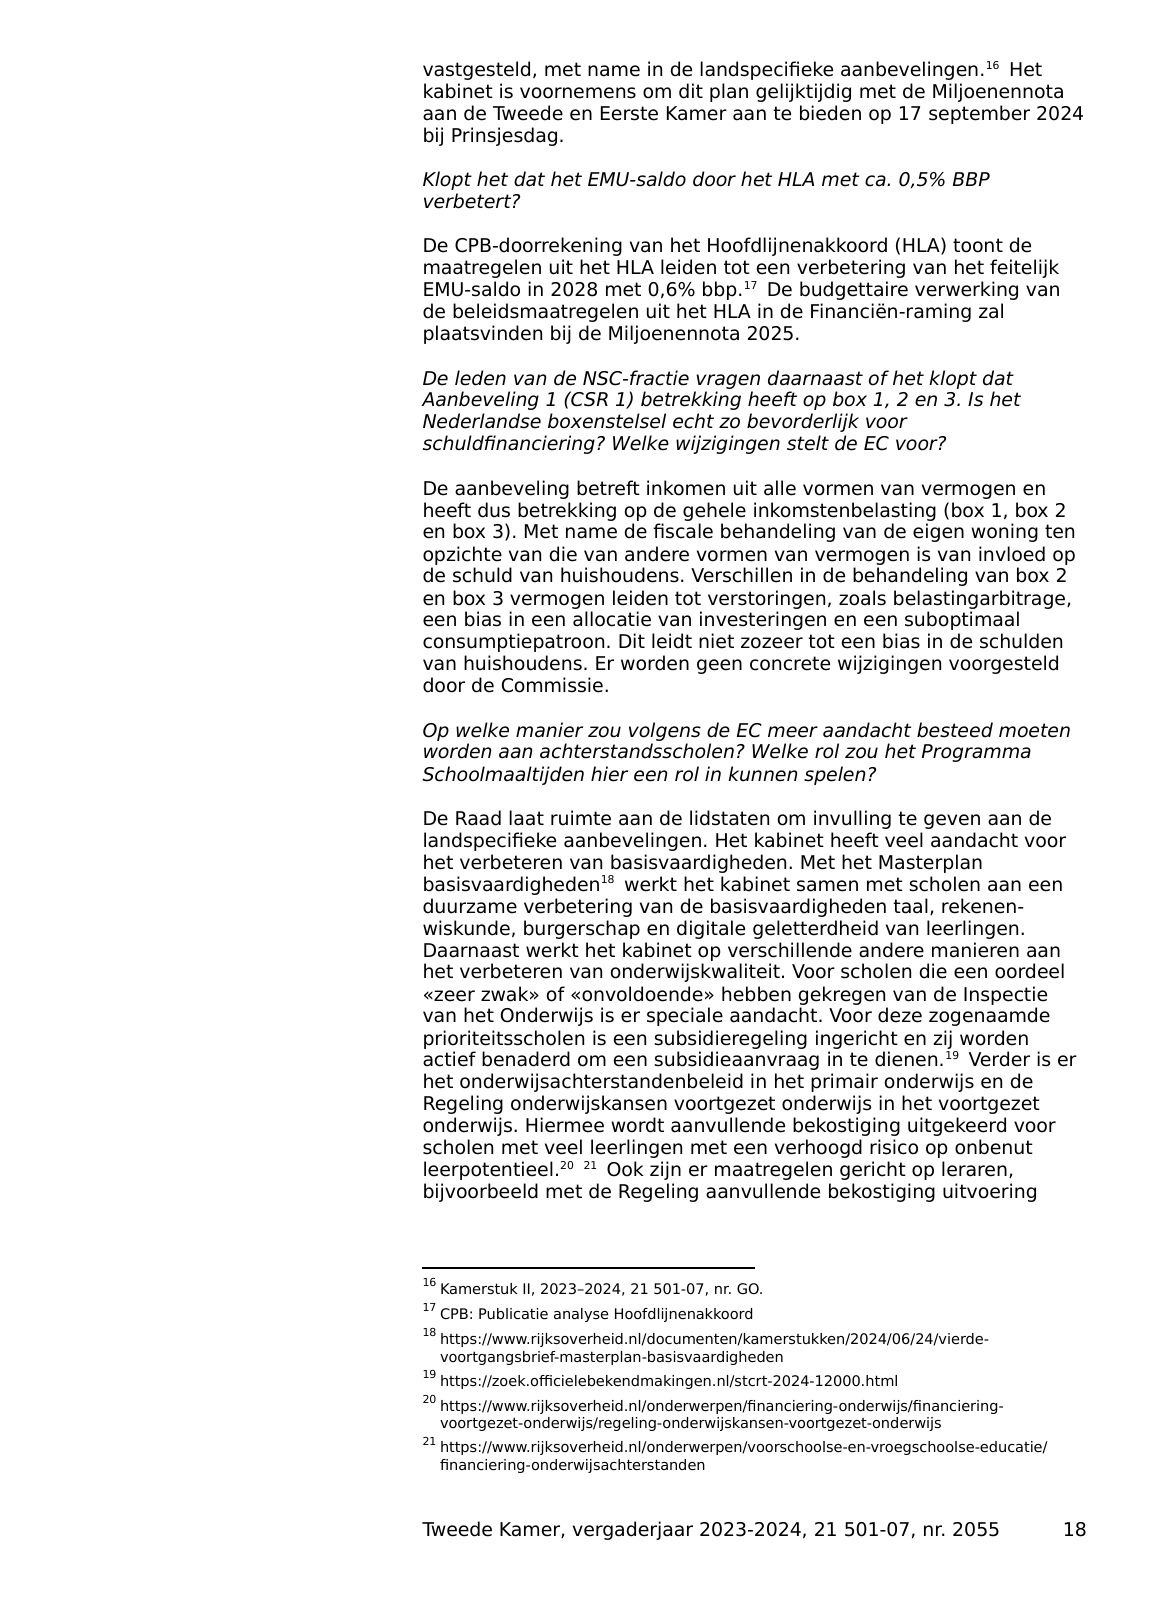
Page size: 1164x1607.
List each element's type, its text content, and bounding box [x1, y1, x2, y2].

text Kamerstuk II, 2023–2024, 21 501-07, nr. GO. [422, 1277, 1087, 1299]
text https://www.rijksoverheid.nl/onderwerpen/voorschoolse-en-vroegschoolse-educatie/financiering-onderwijsachterstanden [422, 1435, 1087, 1474]
text https://www.rijksoverheid.nl/onderwerpen/financiering-onderwijs/financiering-voortgezet-onderwijs/regeling-onderwijskansen-voortgezet-onderwijs [422, 1393, 1087, 1432]
text Klopt het dat het EMU-saldo door het HLA met ca. 0,5% BBP verbetert? [422, 169, 1087, 213]
text CPB: Publicatie analyse Hoofdlijnenakkoord [422, 1302, 1087, 1324]
text Op welke manier zou volgens de EC meer aandacht besteed moeten worden aan achterstandsscholen? Welke rol zou het Programma Schoolmaaltijden hier een rol in kunnen spelen? [422, 719, 1087, 785]
text De CPB-doorrekening van het Hoofdlijnenakkoord (HLA) toont de maatregelen uit het HLA leiden tot een verbetering van het feitelijk EMU-saldo in 2028 met 0,6% bbp. De budgettaire verwerking van de beleidsmaatregelen uit het HLA in de Financiën-raming zal plaatsvinden bij de Miljoenennota 2025. [422, 235, 1087, 345]
text De leden van de NSC-fractie vragen daarnaast of het klopt dat Aanbeveling 1 (CSR 1) betrekking heeft op box 1, 2 en 3. Is het Nederlandse boxenstelsel echt zo bevorderlijk voor schuldfinanciering? Welke wijzigingen stelt de EC voor? [422, 367, 1087, 455]
text https://zoek.officielebekendmakingen.nl/stcrt-2024-12000.html [422, 1368, 1087, 1391]
text https://www.rijksoverheid.nl/documenten/kamerstukken/2024/06/24/vierde-voortgangsbrief-masterplan-basisvaardigheden [422, 1327, 1087, 1366]
text vastgesteld, met name in de landspecifieke aanbevelingen. Het kabinet is voornemens om dit plan gelijktijdig met de Miljoenennota aan de Tweede en Eerste Kamer aan te bieden op 17 september 2024 bij Prinsjesdag. [422, 59, 1087, 147]
text De Raad laat ruimte aan de lidstaten om invulling te geven aan de landspecifieke aanbevelingen. Het kabinet heeft veel aandacht voor het verbeteren van basisvaardigheden. Met het Masterplan basisvaardigheden werkt het kabinet samen met scholen aan een duurzame verbetering van de basisvaardigheden taal, rekenen-wiskunde, burgerschap en digitale geletterdheid van leerlingen. Daarnaast werkt het kabinet op verschillende andere manieren aan het verbeteren van onderwijskwaliteit. Voor scholen die een oordeel «zeer zwak» of «onvoldoende» hebben gekregen van de Inspectie van het Onderwijs is er speciale aandacht. Voor deze zogenaamde prioriteitsscholen is een subsidieregeling ingericht en zij worden actief benaderd om een subsidieaanvraag in te dienen. Verder is er het onderwijsachterstandenbeleid in het primair onderwijs en de Regeling onderwijskansen voortgezet onderwijs in het voortgezet onderwijs. Hiermee wordt aanvullende bekostiging uitgekeerd voor scholen met veel leerlingen met een verhoogd risico op onbenut leerpotentieel. Ook zijn er maatregelen gericht op leraren, bijvoorbeeld met de Regeling aanvullende bekostiging uitvoering [422, 808, 1087, 1203]
text De aanbeveling betreft inkomen uit alle vormen van vermogen en heeft dus betrekking op de gehele inkomstenbelasting (box 1, box 2 en box 3). Met name de fiscale behandeling van de eigen woning ten opzichte van die van andere vormen van vermogen is van invloed op de schuld van huishoudens. Verschillen in de behandeling van box 2 en box 3 vermogen leiden tot verstoringen, zoals belastingarbitrage, een bias in een allocatie van investeringen en een suboptimaal consumptiepatroon. Dit leidt niet zozeer tot een bias in de schulden van huishoudens. Er worden geen concrete wijzigingen voorgesteld door de Commissie. [422, 477, 1087, 697]
